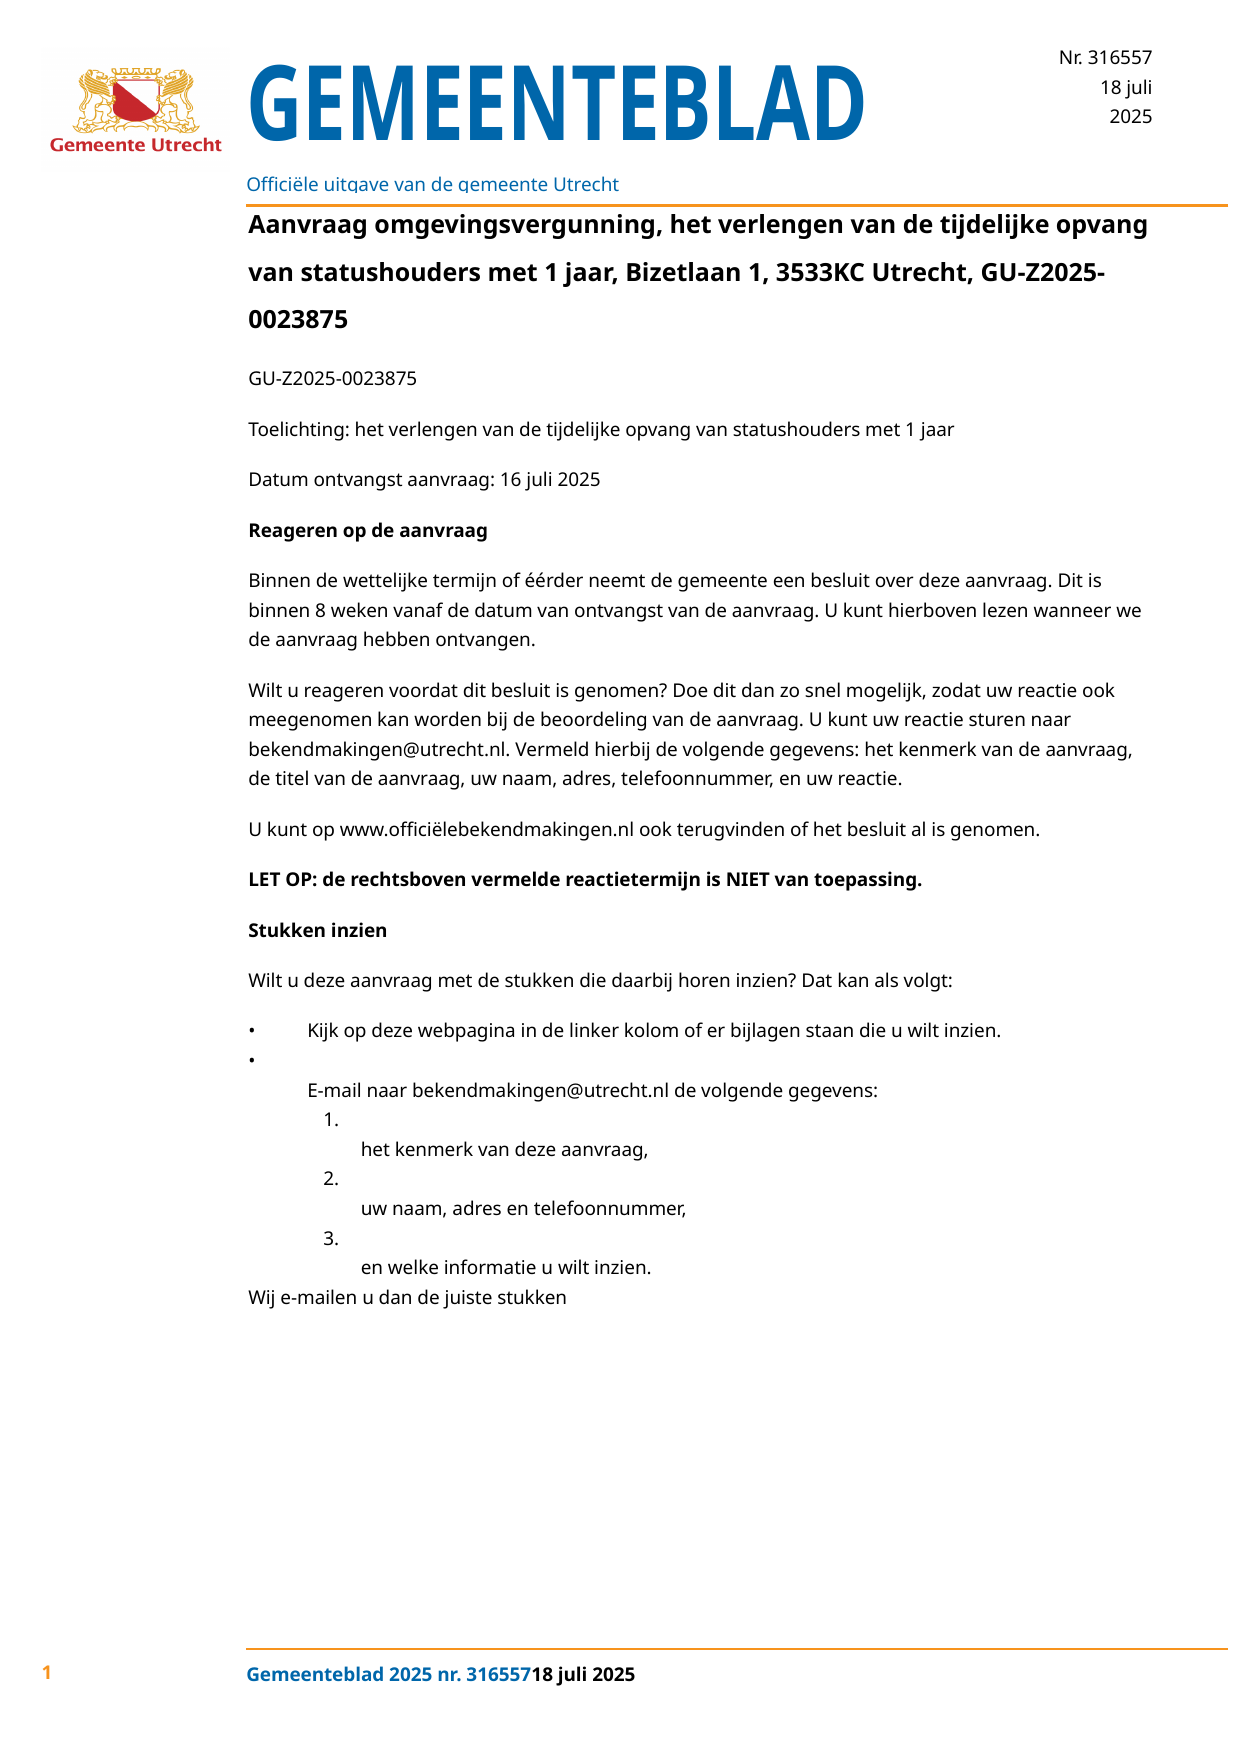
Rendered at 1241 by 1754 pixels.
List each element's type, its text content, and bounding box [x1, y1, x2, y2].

text GU-Z2025-0023875 [248, 366, 1152, 391]
text Stukken inzien [248, 917, 1152, 942]
list en welke informatie u wilt inzien. [323, 1254, 1152, 1280]
text Binnen de wettelijke termijn of éérder neemt de gemeente een besluit over deze aanvraag. Dit is binnen 8 weken vanaf de datum van ontvangst van de aanvraag. U kunt hierboven lezen wanneer we de aanvraag hebben ontvangen. [248, 567, 1152, 652]
text Aanvraag omgevingsvergunning, het verlengen van de tijdelijke opvang van statushouders met 1 jaar, Bizetlaan 1, 3533KC Utrecht, GU-Z2025-0023875 [248, 207, 1152, 336]
list het kenmerk van deze aanvraag, [323, 1136, 1152, 1162]
text LET OP: de rechtsboven vermelde reactietermijn is NIET van toepassing. [248, 866, 1152, 892]
text Datum ontvangst aanvraag: 16 juli 2025 [248, 466, 1152, 492]
text Toelichting: het verlengen van de tijdelijke opvang van statushouders met 1 jaar [248, 416, 1152, 442]
list uw naam, adres en telefoonnummer, [323, 1195, 1152, 1221]
list Kijk op deze webpagina in de linker kolom of er bijlagen staan die u wilt inzien. [248, 1018, 1152, 1043]
text Wilt u deze aanvraag met de stukken die daarbij horen inzien? Dat kan als volgt: [248, 967, 1152, 993]
text Wilt u reageren voordat dit besluit is genomen? Doe dit dan zo snel mogelijk, zodat uw reactie ook meegenomen kan worden bij de beoordeling van de aanvraag. U kunt uw reactie sturen naar bekendmakingen@utrecht.nl. Vermeld hierbij de volgende gegevens: het kenmerk van de aanvraag, de titel van de aanvraag, uw naam, adres, telefoonnummer, en uw reactie. [248, 677, 1152, 791]
picture [41, 47, 231, 172]
list E-mail naar bekendmakingen@utrecht.nl de volgende gegevens: [248, 1077, 1152, 1102]
text Wij e-mailen u dan de juiste stukken [248, 1284, 1152, 1309]
text U kunt op www.officiëlebekendmakingen.nl ook terugvinden of het besluit al is genomen. [248, 816, 1152, 842]
text Reageren op de aanvraag [248, 517, 1152, 542]
